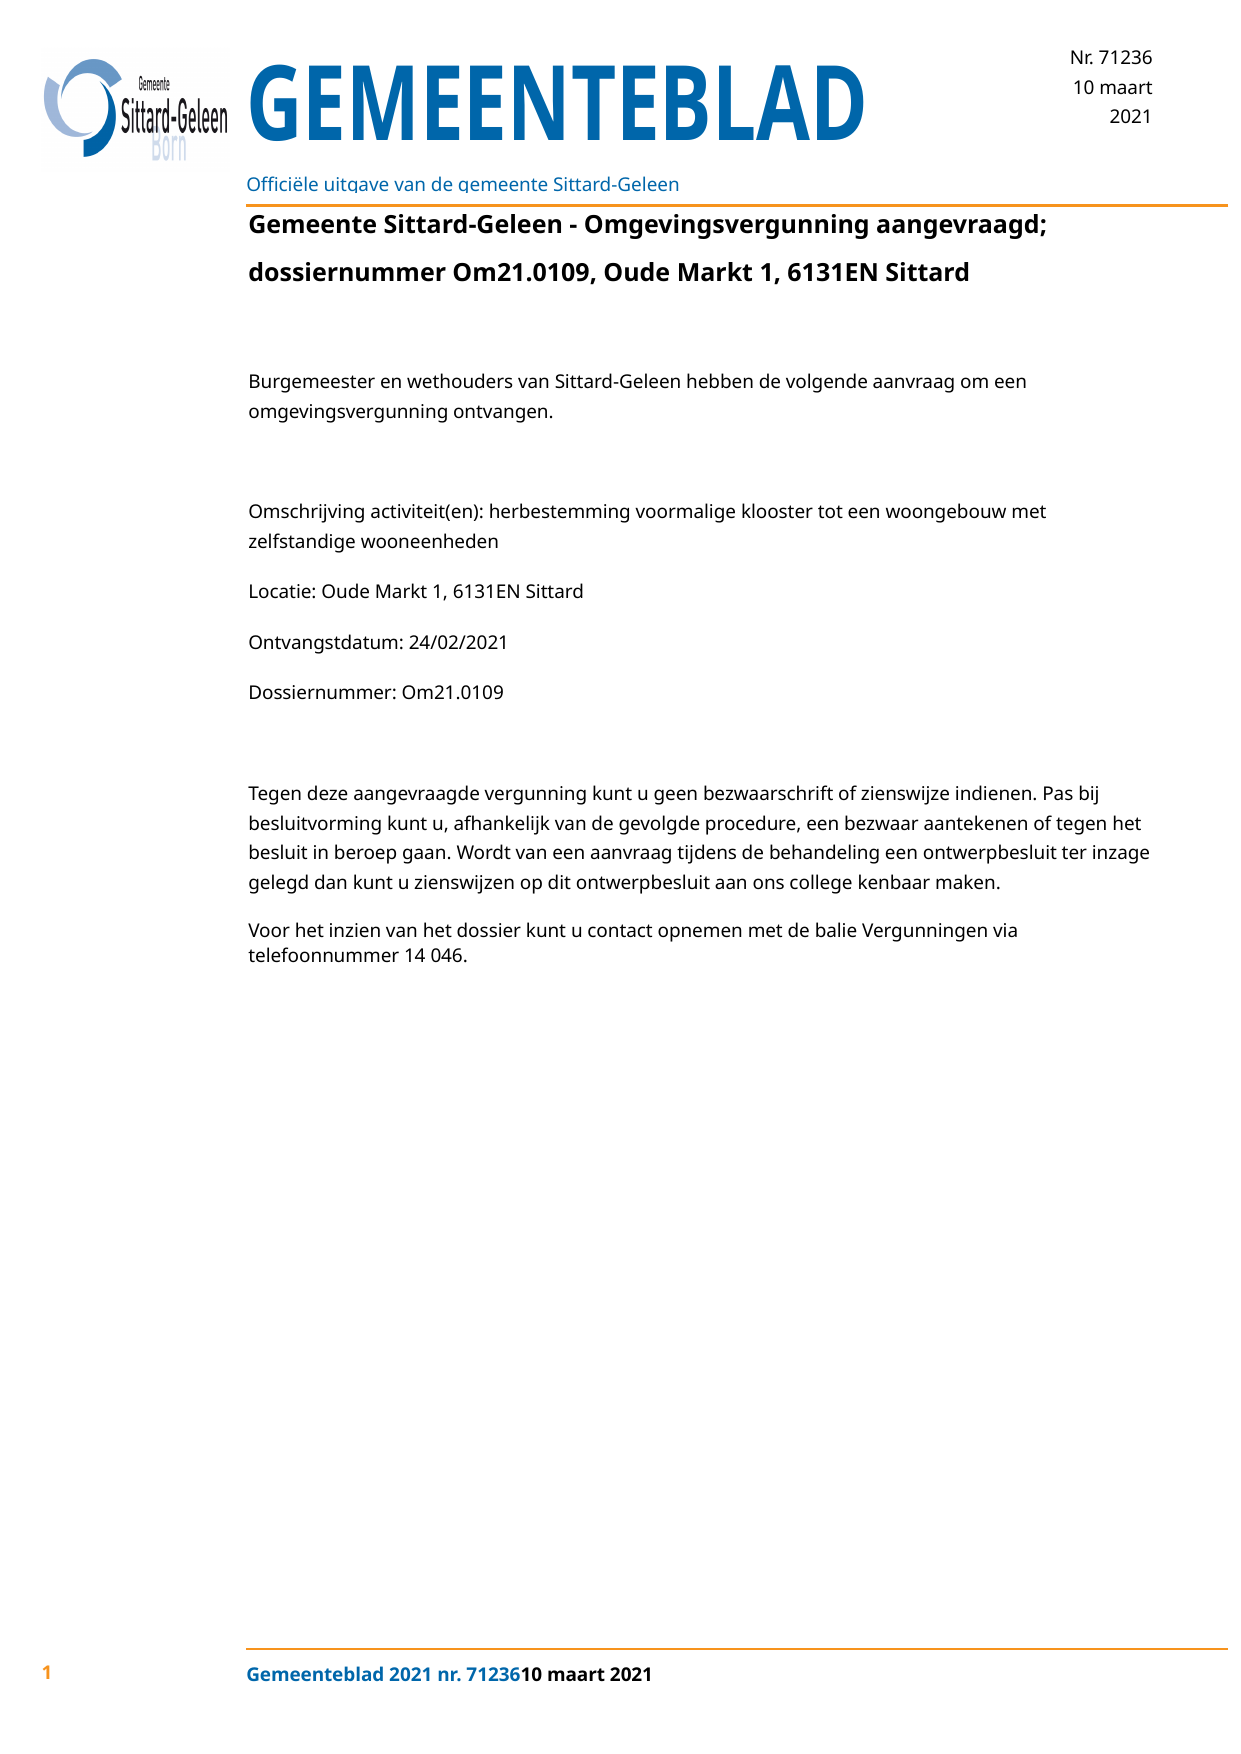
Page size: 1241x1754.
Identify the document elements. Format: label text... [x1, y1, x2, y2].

text Omschrijving activiteit(en): herbestemming voormalige klooster tot een woongebouw met zelfstandige wooneenheden [248, 499, 1152, 554]
text Burgemeester en wethouders van Sittard-Geleen hebben de volgende aanvraag om een omgevingsvergunning ontvangen. [248, 368, 1152, 424]
text Voor het inzien van het dossier kunt u contact opnemen met de balie Vergunningen via telefoonnummer 14 046. [248, 917, 1152, 968]
text Ontvangstdatum: 24/02/2021 [248, 629, 1152, 655]
text Locatie: Oude Markt 1, 6131EN Sittard [248, 579, 1152, 604]
text Dossiernummer: Om21.0109 [248, 679, 1152, 705]
text Gemeente Sittard-Geleen - Omgevingsvergunning aangevraagd; dossiernummer Om21.0109, Oude Markt 1, 6131EN Sittard [248, 207, 1152, 288]
text Tegen deze aangevraagde vergunning kunt u geen bezwaarschrift of zienswijze indienen. Pas bij besluitvorming kunt u, afhankelijk van de gevolgde procedure, een bezwaar aantekenen of tegen het besluit in beroep gaan. Wordt van een aanvraag tijdens de behandeling een ontwerpbesluit ter inzage gelegd dan kunt u zienswijzen op dit ontwerpbesluit aan ons college kenbaar maken. [248, 780, 1152, 895]
picture [41, 47, 231, 172]
